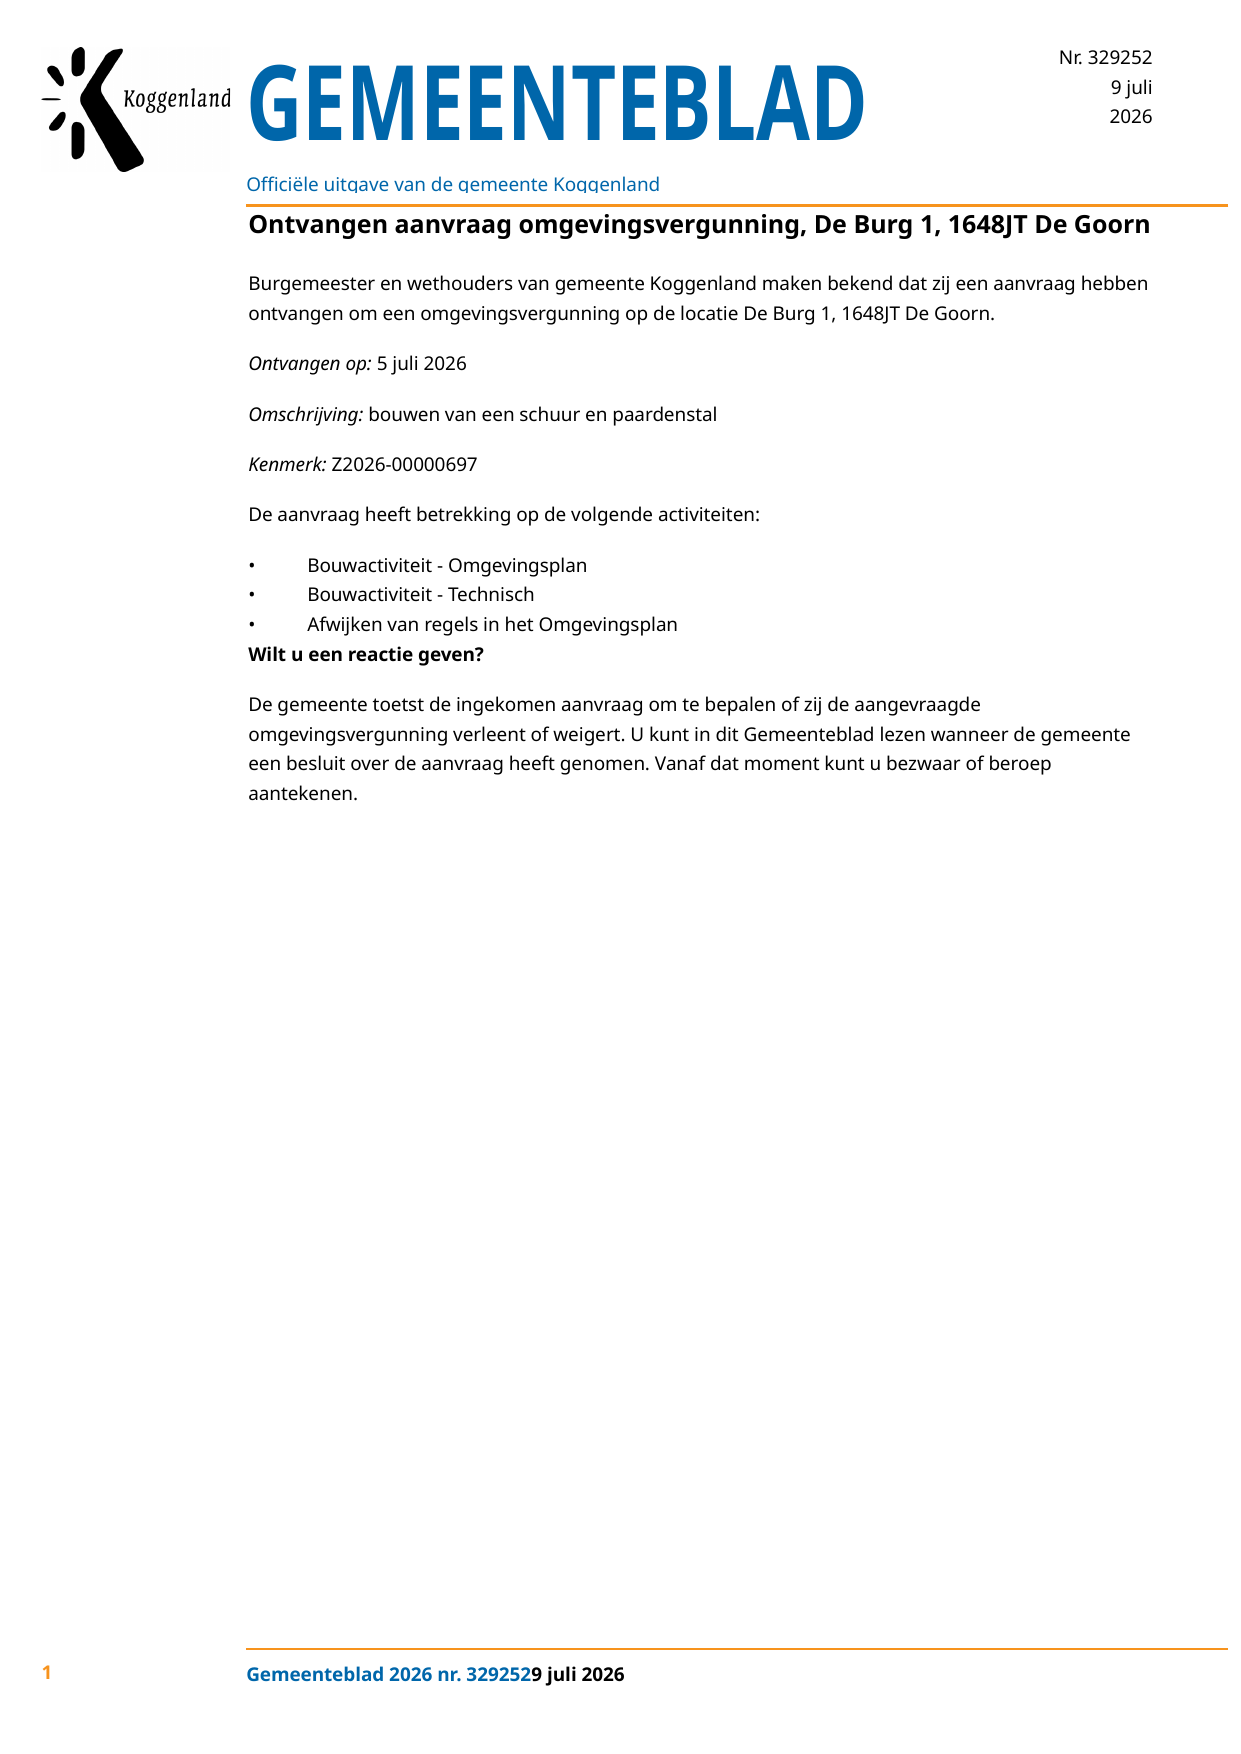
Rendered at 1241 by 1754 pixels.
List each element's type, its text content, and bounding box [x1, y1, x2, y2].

list Afwijken van regels in het Omgevingsplan [248, 611, 1152, 637]
text Ontvangen aanvraag omgevingsvergunning, De Burg 1, 1648JT De Goorn [248, 207, 1152, 241]
picture [41, 47, 231, 172]
list Bouwactiviteit - Omgevingsplan [248, 552, 1152, 578]
list Bouwactiviteit - Technisch [248, 582, 1152, 607]
text Burgemeester en wethouders van gemeente Koggenland maken bekend dat zij een aanvraag hebben ontvangen om een omgevingsvergunning op de locatie De Burg 1, 1648JT De Goorn. [248, 270, 1152, 326]
text De aanvraag heeft betrekking op de volgende activiteiten: [248, 502, 1152, 527]
text Ontvangen op: 5 juli 2026 [248, 350, 1152, 376]
text De gemeente toetst de ingekomen aanvraag om te bepalen of zij de aangevraagde omgevingsvergunning verleent of weigert. U kunt in dit Gemeenteblad lezen wanneer de gemeente een besluit over de aanvraag heeft genomen. Vanaf dat moment kunt u bezwaar of beroep aantekenen. [248, 691, 1152, 806]
text Wilt u een reactie geven? [248, 641, 1152, 666]
text Omschrijving: bouwen van een schuur en paardenstal [248, 401, 1152, 426]
text Kenmerk: Z2026-00000697 [248, 451, 1152, 477]
